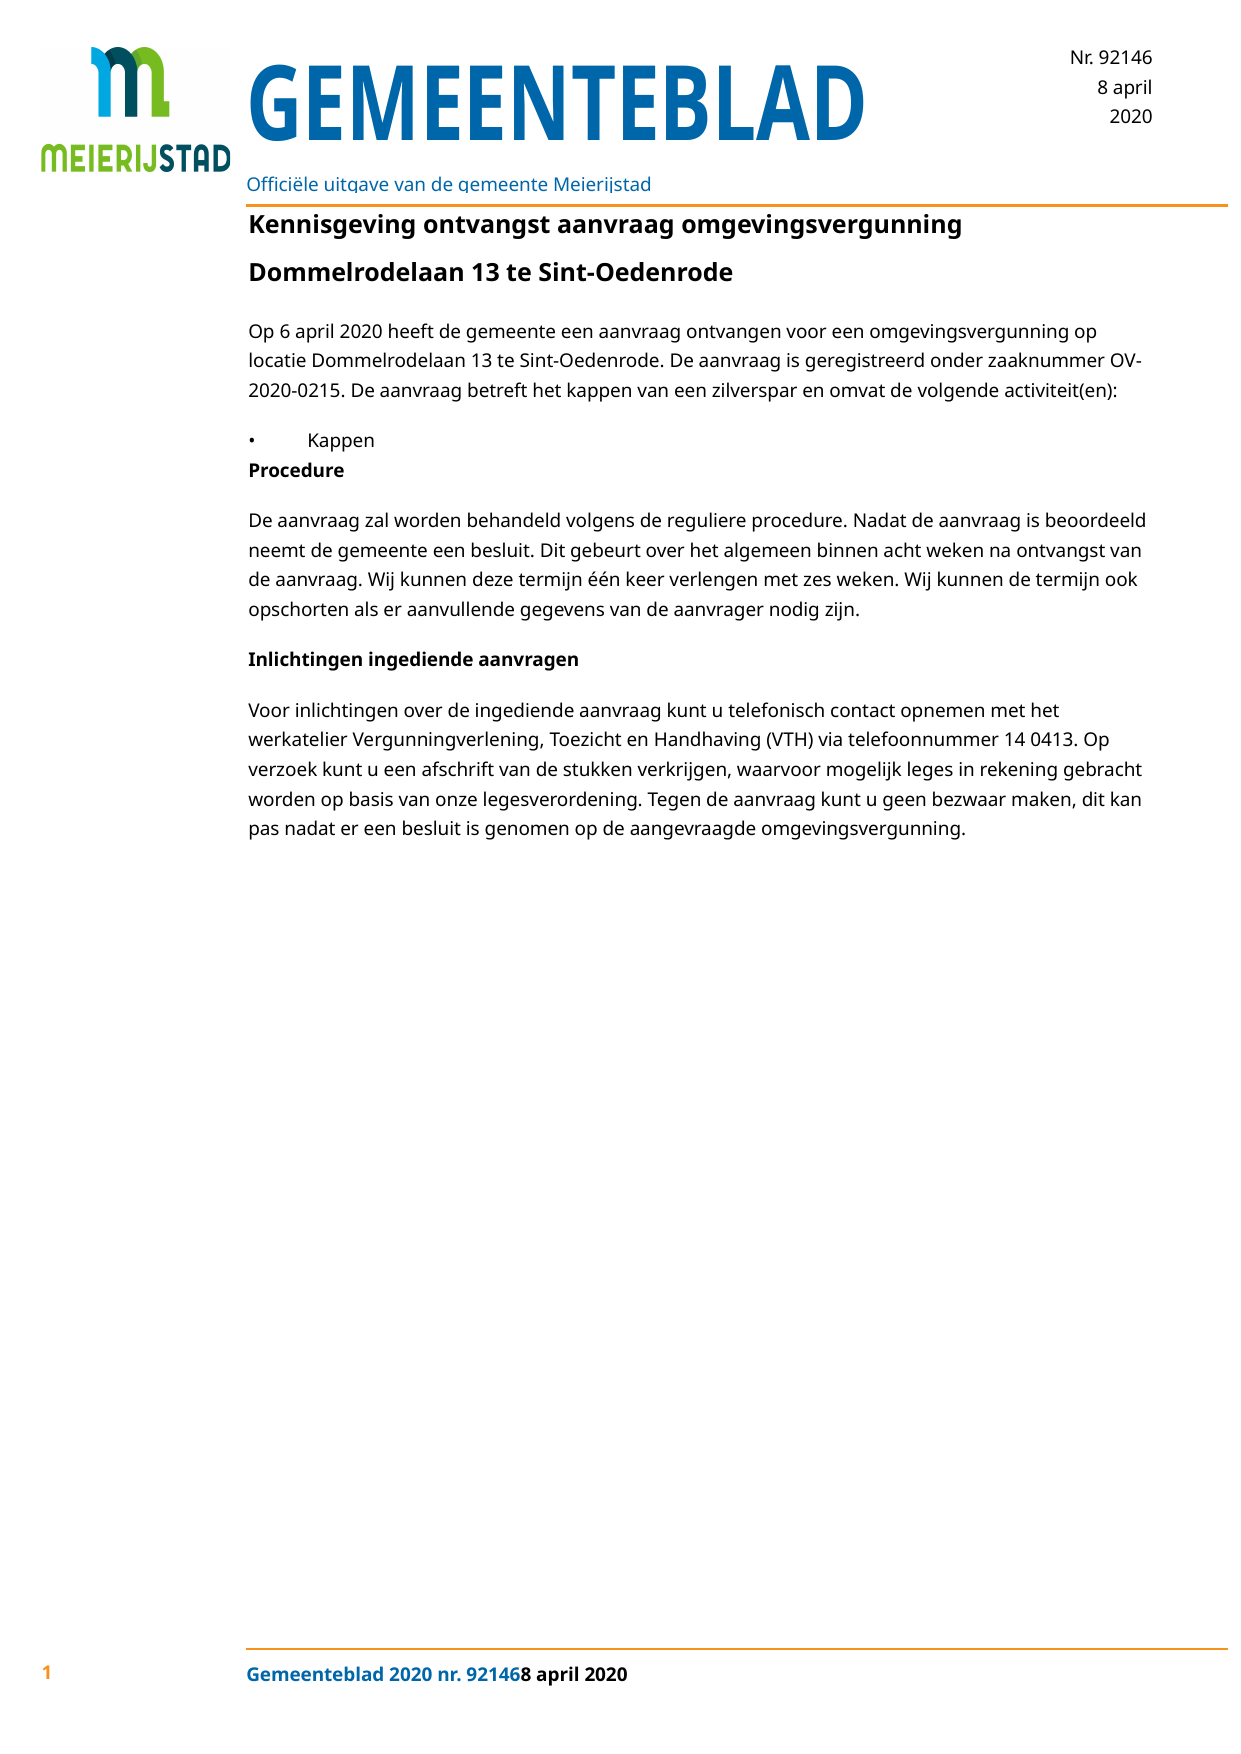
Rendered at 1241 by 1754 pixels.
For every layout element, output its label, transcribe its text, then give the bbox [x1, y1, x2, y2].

text Voor inlichtingen over de ingediende aanvraag kunt u telefonisch contact opnemen met het werkatelier Vergunningverlening, Toezicht en Handhaving (VTH) via telefoonnummer 14 0413. Op verzoek kunt u een afschrift van de stukken verkrijgen, waarvoor mogelijk leges in rekening gebracht worden op basis van onze legesverordening. Tegen de aanvraag kunt u geen bezwaar maken, dit kan pas nadat er een besluit is genomen op de aangevraagde omgevingsvergunning. [248, 697, 1152, 841]
text De aanvraag zal worden behandeld volgens de reguliere procedure. Nadat de aanvraag is beoordeeld neemt de gemeente een besluit. Dit gebeurt over het algemeen binnen acht weken na ontvangst van de aanvraag. Wij kunnen deze termijn één keer verlengen met zes weken. Wij kunnen de termijn ook opschorten als er aanvullende gegevens van de aanvrager nodig zijn. [248, 507, 1152, 622]
text Procedure [248, 457, 1152, 483]
picture [41, 47, 231, 172]
text Kennisgeving ontvangst aanvraag omgevingsvergunning Dommelrodelaan 13 te Sint-Oedenrode [248, 207, 1152, 288]
text Op 6 april 2020 heeft de gemeente een aanvraag ontvangen voor een omgevingsvergunning op locatie Dommelrodelaan 13 te Sint-Oedenrode. De aanvraag is geregistreerd onder zaaknummer OV-2020-0215. De aanvraag betreft het kappen van een zilverspar en omvat de volgende activiteit(en): [248, 318, 1152, 403]
list Kappen [248, 427, 1152, 453]
text Inlichtingen ingediende aanvragen [248, 647, 1152, 672]
